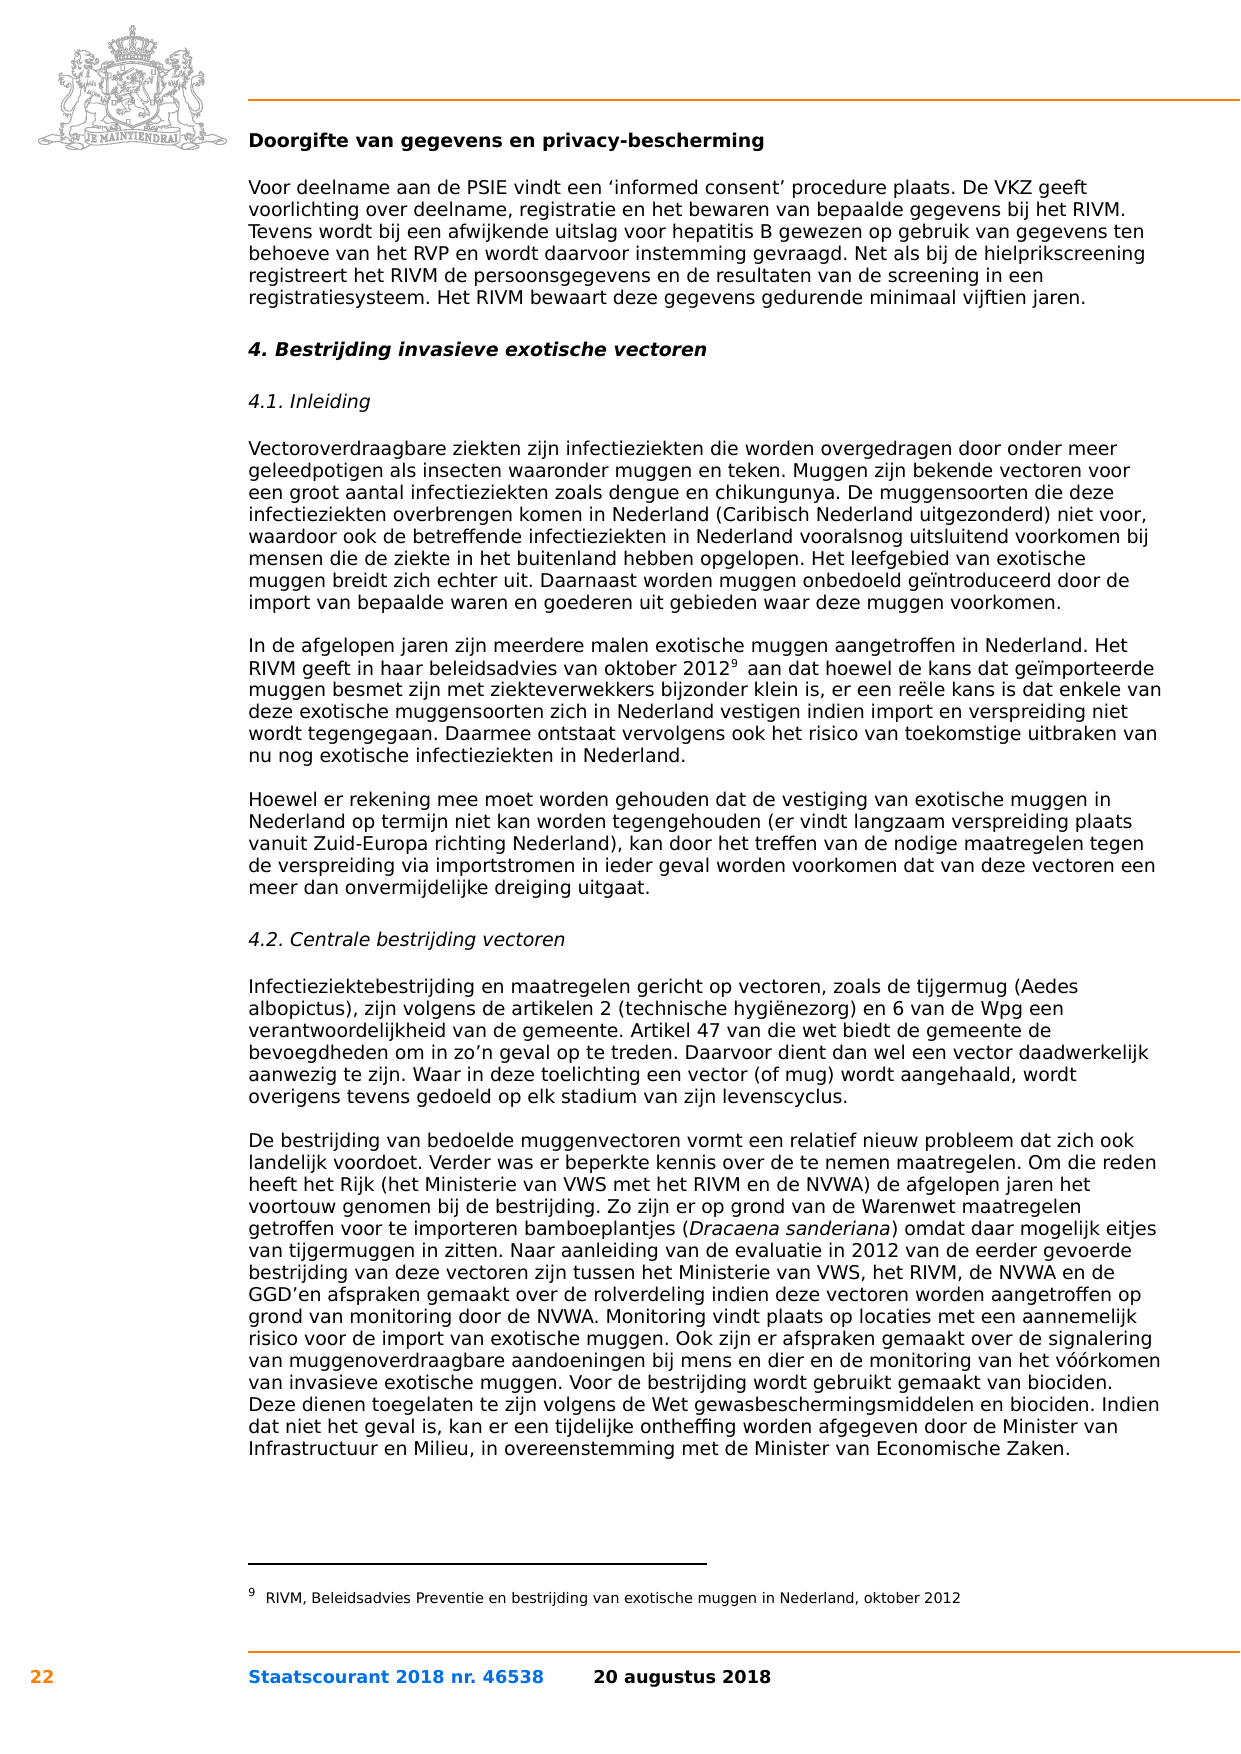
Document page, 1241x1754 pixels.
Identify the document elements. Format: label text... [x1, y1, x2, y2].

subtitle Doorgifte van gegevens en privacy-bescherming [248, 130, 1163, 152]
text Infectieziektebestrijding en maatregelen gericht op vectoren, zoals de tijgermug (Aedes albopictus), zijn volgens de artikelen 2 (technische hygiënezorg) en 6 van de Wpg een verantwoordelijkheid van de gemeente. Artikel 47 van die wet biedt de gemeente de bevoegdheden om in zo’n geval op te treden. Daarvoor dient dan wel een vector daadwerkelijk aanwezig te zijn. Waar in deze toelichting een vector (of mug) wordt aangehaald, wordt overigens tevens gedoeld op elk stadium van zijn levenscyclus. [248, 976, 1163, 1108]
text De bestrijding van bedoelde muggenvectoren vormt een relatief nieuw probleem dat zich ook landelijk voordoet. Verder was er beperkte kennis over de te nemen maatregelen. Om die reden heeft het Rijk (het Ministerie van VWS met het RIVM en de NVWA) de afgelopen jaren het voortouw genomen bij de bestrijding. Zo zijn er op grond van de Warenwet maatregelen getroffen voor te importeren bamboeplantjes (Dracaena sanderiana) omdat daar mogelijk eitjes van tijgermuggen in zitten. Naar aanleiding van de evaluatie in 2012 van de eerder gevoerde bestrijding van deze vectoren zijn tussen het Ministerie van VWS, het RIVM, de NVWA en de GGD’en afspraken gemaakt over de rolverdeling indien deze vectoren worden aangetroffen op grond van monitoring door de NVWA. Monitoring vindt plaats op locaties met een aannemelijk risico voor de import van exotische muggen. Ook zijn er afspraken gemaakt over de signalering van muggenoverdraagbare aandoeningen bij mens en dier en de monitoring van het vóórkomen van invasieve exotische muggen. Voor de bestrijding wordt gebruikt gemaakt van biociden. Deze dienen toegelaten te zijn volgens de Wet gewasbeschermingsmiddelen en biociden. Indien dat niet het geval is, kan er een tijdelijke ontheffing worden afgegeven door de Minister van Infrastructuur en Milieu, in overeenstemming met de Minister van Economische Zaken. [248, 1130, 1163, 1459]
subtitle 4. Bestrijding invasieve exotische vectoren [248, 339, 1163, 361]
picture [38, 25, 227, 150]
text RIVM, Beleidsadvies Preventie en bestrijding van exotische muggen in Nederland, oktober 2012 [248, 1586, 1163, 1608]
text Hoewel er rekening mee moet worden gehouden dat de vestiging van exotische muggen in Nederland op termijn niet kan worden tegengehouden (er vindt langzaam verspreiding plaats vanuit Zuid-Europa richting Nederland), kan door het treffen van de nodige maatregelen tegen de verspreiding via importstromen in ieder geval worden voorkomen dat van deze vectoren een meer dan onvermijdelijke dreiging uitgaat. [248, 789, 1163, 899]
subtitle 4.1. Inleiding [248, 391, 1163, 413]
subtitle 4.2. Centrale bestrijding vectoren [248, 929, 1163, 951]
text In de afgelopen jaren zijn meerdere malen exotische muggen aangetroffen in Nederland. Het RIVM geeft in haar beleidsadvies van oktober 2012 aan dat hoewel de kans dat geïmporteerde muggen besmet zijn met ziekteverwekkers bijzonder klein is, er een reële kans is dat enkele van deze exotische muggensoorten zich in Nederland vestigen indien import en verspreiding niet wordt tegengegaan. Daarmee ontstaat vervolgens ook het risico van toekomstige uitbraken van nu nog exotische infectieziekten in Nederland. [248, 635, 1163, 767]
text Vectoroverdraagbare ziekten zijn infectieziekten die worden overgedragen door onder meer geleedpotigen als insecten waaronder muggen en teken. Muggen zijn bekende vectoren voor een groot aantal infectieziekten zoals dengue en chikungunya. De muggensoorten die deze infectieziekten overbrengen komen in Nederland (Caribisch Nederland uitgezonderd) niet voor, waardoor ook de betreffende infectieziekten in Nederland vooralsnog uitsluitend voorkomen bij mensen die de ziekte in het buitenland hebben opgelopen. Het leefgebied van exotische muggen breidt zich echter uit. Daarnaast worden muggen onbedoeld geïntroduceerd door de import van bepaalde waren en goederen uit gebieden waar deze muggen voorkomen. [248, 438, 1163, 613]
text Voor deelname aan de PSIE vindt een ‘informed consent’ procedure plaats. De VKZ geeft voorlichting over deelname, registratie en het bewaren van bepaalde gegevens bij het RIVM. Tevens wordt bij een afwijkende uitslag voor hepatitis B gewezen op gebruik van gegevens ten behoeve van het RVP en wordt daarvoor instemming gevraagd. Net als bij de hielprikscreening registreert het RIVM de persoonsgegevens en de resultaten van de screening in een registratiesysteem. Het RIVM bewaart deze gegevens gedurende minimaal vijftien jaren. [248, 177, 1163, 309]
